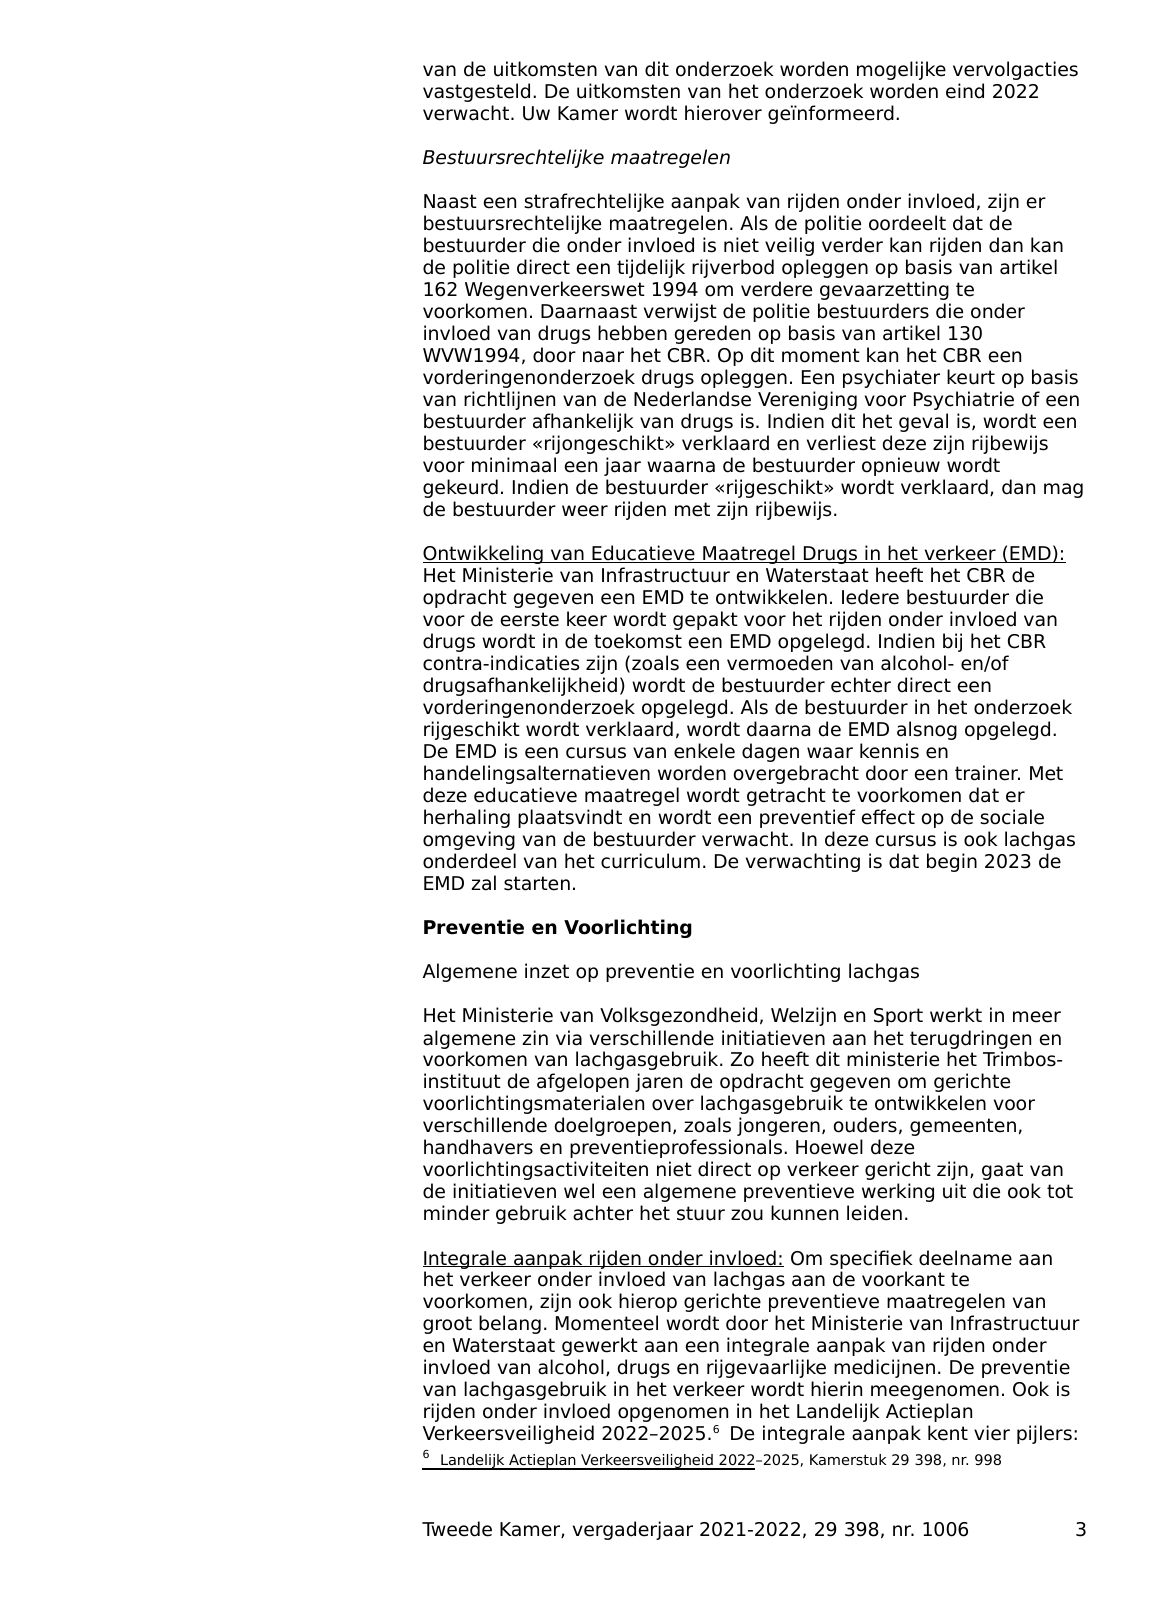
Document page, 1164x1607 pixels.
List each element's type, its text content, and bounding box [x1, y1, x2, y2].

subtitle Preventie en Voorlichting [422, 917, 1087, 939]
text Naast een strafrechtelijke aanpak van rijden onder invloed, zijn er bestuursrechtelijke maatregelen. Als de politie oordeelt dat de bestuurder die onder invloed is niet veilig verder kan rijden dan kan de politie direct een tijdelijk rijverbod opleggen op basis van artikel 162 Wegenverkeerswet 1994 om verdere gevaarzetting te voorkomen. Daarnaast verwijst de politie bestuurders die onder invloed van drugs hebben gereden op basis van artikel 130 WVW1994, door naar het CBR. Op dit moment kan het CBR een vorderingenonderzoek drugs opleggen. Een psychiater keurt op basis van richtlijnen van de Nederlandse Vereniging voor Psychiatrie of een bestuurder afhankelijk van drugs is. Indien dit het geval is, wordt een bestuurder «rijongeschikt» verklaard en verliest deze zijn rijbewijs voor minimaal een jaar waarna de bestuurder opnieuw wordt gekeurd. Indien de bestuurder «rijgeschikt» wordt verklaard, dan mag de bestuurder weer rijden met zijn rijbewijs. [422, 191, 1087, 521]
text Ontwikkeling van Educatieve Maatregel Drugs in het verkeer (EMD): Het Ministerie van Infrastructuur en Waterstaat heeft het CBR de opdracht gegeven een EMD te ontwikkelen. Iedere bestuurder die voor de eerste keer wordt gepakt voor het rijden onder invloed van drugs wordt in de toekomst een EMD opgelegd. Indien bij het CBR contra-indicaties zijn (zoals een vermoeden van alcohol- en/of drugsafhankelijkheid) wordt de bestuurder echter direct een vorderingenonderzoek opgelegd. Als de bestuurder in het onderzoek rijgeschikt wordt verklaard, wordt daarna de EMD alsnog opgelegd. De EMD is een cursus van enkele dagen waar kennis en handelingsalternatieven worden overgebracht door een trainer. Met deze educatieve maatregel wordt getracht te voorkomen dat er herhaling plaatsvindt en wordt een preventief effect op de sociale omgeving van de bestuurder verwacht. In deze cursus is ook lachgas onderdeel van het curriculum. De verwachting is dat begin 2023 de EMD zal starten. [422, 543, 1087, 895]
text van de uitkomsten van dit onderzoek worden mogelijke vervolgacties vastgesteld. De uitkomsten van het onderzoek worden eind 2022 verwacht. Uw Kamer wordt hierover geïnformeerd. [422, 59, 1087, 125]
subtitle Bestuursrechtelijke maatregelen [422, 147, 1087, 169]
text Integrale aanpak rijden onder invloed: Om specifiek deelname aan het verkeer onder invloed van lachgas aan de voorkant te voorkomen, zijn ook hierop gerichte preventieve maatregelen van groot belang. Momenteel wordt door het Ministerie van Infrastructuur en Waterstaat gewerkt aan een integrale aanpak van rijden onder invloed van alcohol, drugs en rijgevaarlijke medicijnen. De preventie van lachgasgebruik in het verkeer wordt hierin meegenomen. Ook is rijden onder invloed opgenomen in het Landelijk Actieplan Verkeersveiligheid 2022–2025. De integrale aanpak kent vier pijlers: [422, 1247, 1087, 1445]
subtitle Algemene inzet op preventie en voorlichting lachgas [422, 961, 1087, 983]
text Landelijk Actieplan Verkeersveiligheid 2022–2025, Kamerstuk 29 398, nr. 998 [422, 1448, 1087, 1470]
text Het Ministerie van Volksgezondheid, Welzijn en Sport werkt in meer algemene zin via verschillende initiatieven aan het terugdringen en voorkomen van lachgasgebruik. Zo heeft dit ministerie het Trimbos-instituut de afgelopen jaren de opdracht gegeven om gerichte voorlichtingsmaterialen over lachgasgebruik te ontwikkelen voor verschillende doelgroepen, zoals jongeren, ouders, gemeenten, handhavers en preventieprofessionals. Hoewel deze voorlichtingsactiviteiten niet direct op verkeer gericht zijn, gaat van de initiatieven wel een algemene preventieve werking uit die ook tot minder gebruik achter het stuur zou kunnen leiden. [422, 1005, 1087, 1225]
